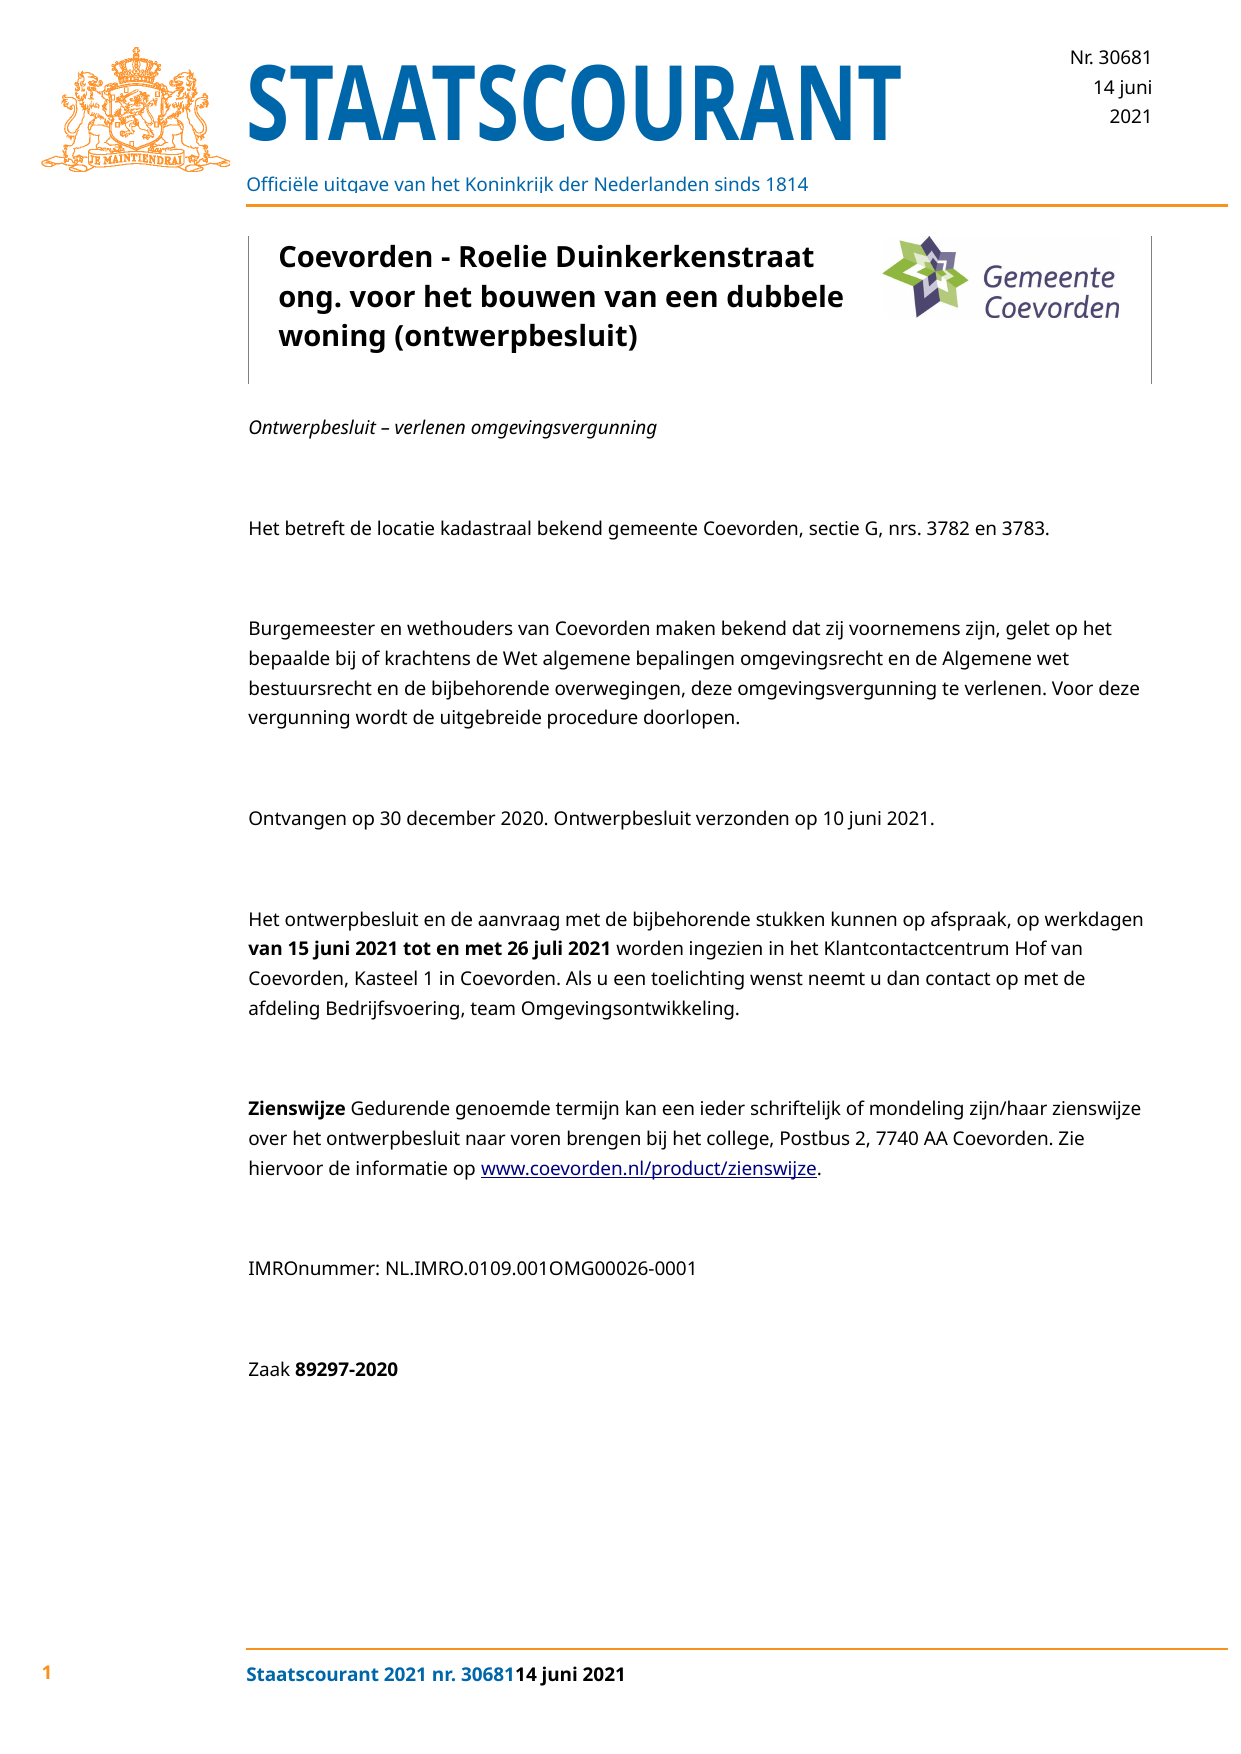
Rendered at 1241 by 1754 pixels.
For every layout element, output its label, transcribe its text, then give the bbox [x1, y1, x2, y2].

picture [882, 236, 1119, 318]
text IMROnummer: NL.IMRO.0109.001OMG00026-0001 [248, 1256, 1152, 1281]
table_header Coevorden - Roelie Duinkerkenstraat ong. voor het bouwen van een dubbele woning (ontwerpbesluit) [249, 236, 850, 384]
text Burgemeester en wethouders van Coevorden maken bekend dat zij voornemens zijn, gelet op het bepaalde bij of krachtens de Wet algemene bepalingen omgevingsrecht en de Algemene wet bestuursrecht en de bijbehorende overwegingen, deze omgevingsvergunning te verlenen. Voor deze vergunning wordt de uitgebreide procedure doorlopen. [248, 616, 1152, 730]
table_header [850, 236, 1151, 384]
picture [41, 47, 231, 172]
text Het ontwerpbesluit en de aanvraag met de bijbehorende stukken kunnen op afspraak, op werkdagen van 15 juni 2021 tot en met 26 juli 2021 worden ingezien in het Klantcontactcentrum Hof van Coevorden, Kasteel 1 in Coevorden. Als u een toelichting wenst neemt u dan contact op met de afdeling Bedrijfsvoering, team Omgevingsontwikkeling. [248, 906, 1152, 1021]
text Ontvangen op 30 december 2020. Ontwerpbesluit verzonden op 10 juni 2021. [248, 805, 1152, 831]
text Het betreft de locatie kadastraal bekend gemeente Coevorden, sectie G, nrs. 3782 en 3783. [248, 515, 1152, 541]
text Ontwerpbesluit – verlenen omgevingsvergunning [248, 414, 1152, 440]
text Zaak 89297-2020 [248, 1356, 1152, 1382]
text Zienswijze Gedurende genoemde termijn kan een ieder schriftelijk of mondeling zijn/haar zienswijze over het ontwerpbesluit naar voren brengen bij het college, Postbus 2, 7740 AA Coevorden. Zie hiervoor de informatie op www.coevorden.nl/product/zienswijze. [248, 1096, 1152, 1181]
